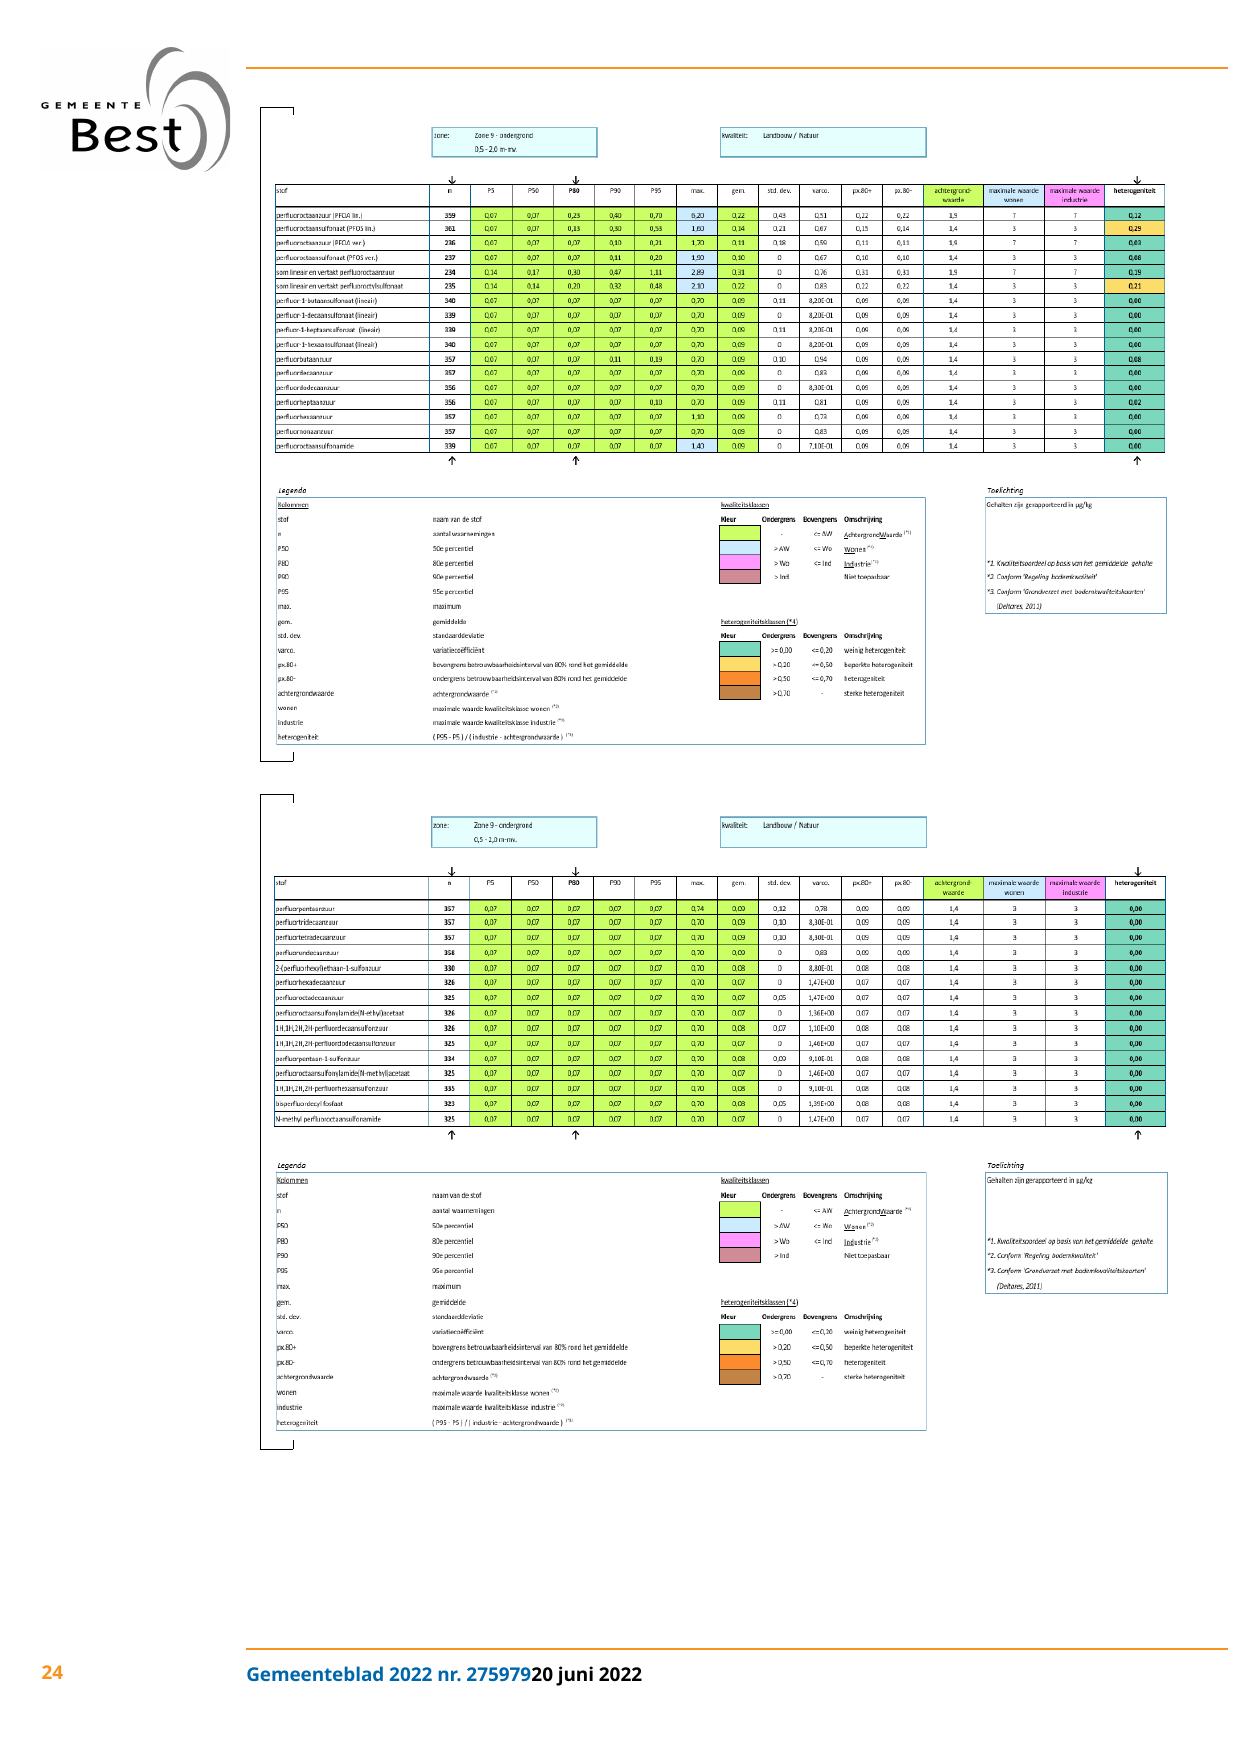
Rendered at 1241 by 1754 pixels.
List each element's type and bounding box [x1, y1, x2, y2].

picture [268, 115, 1173, 752]
picture [268, 803, 1173, 1440]
picture [41, 47, 231, 172]
